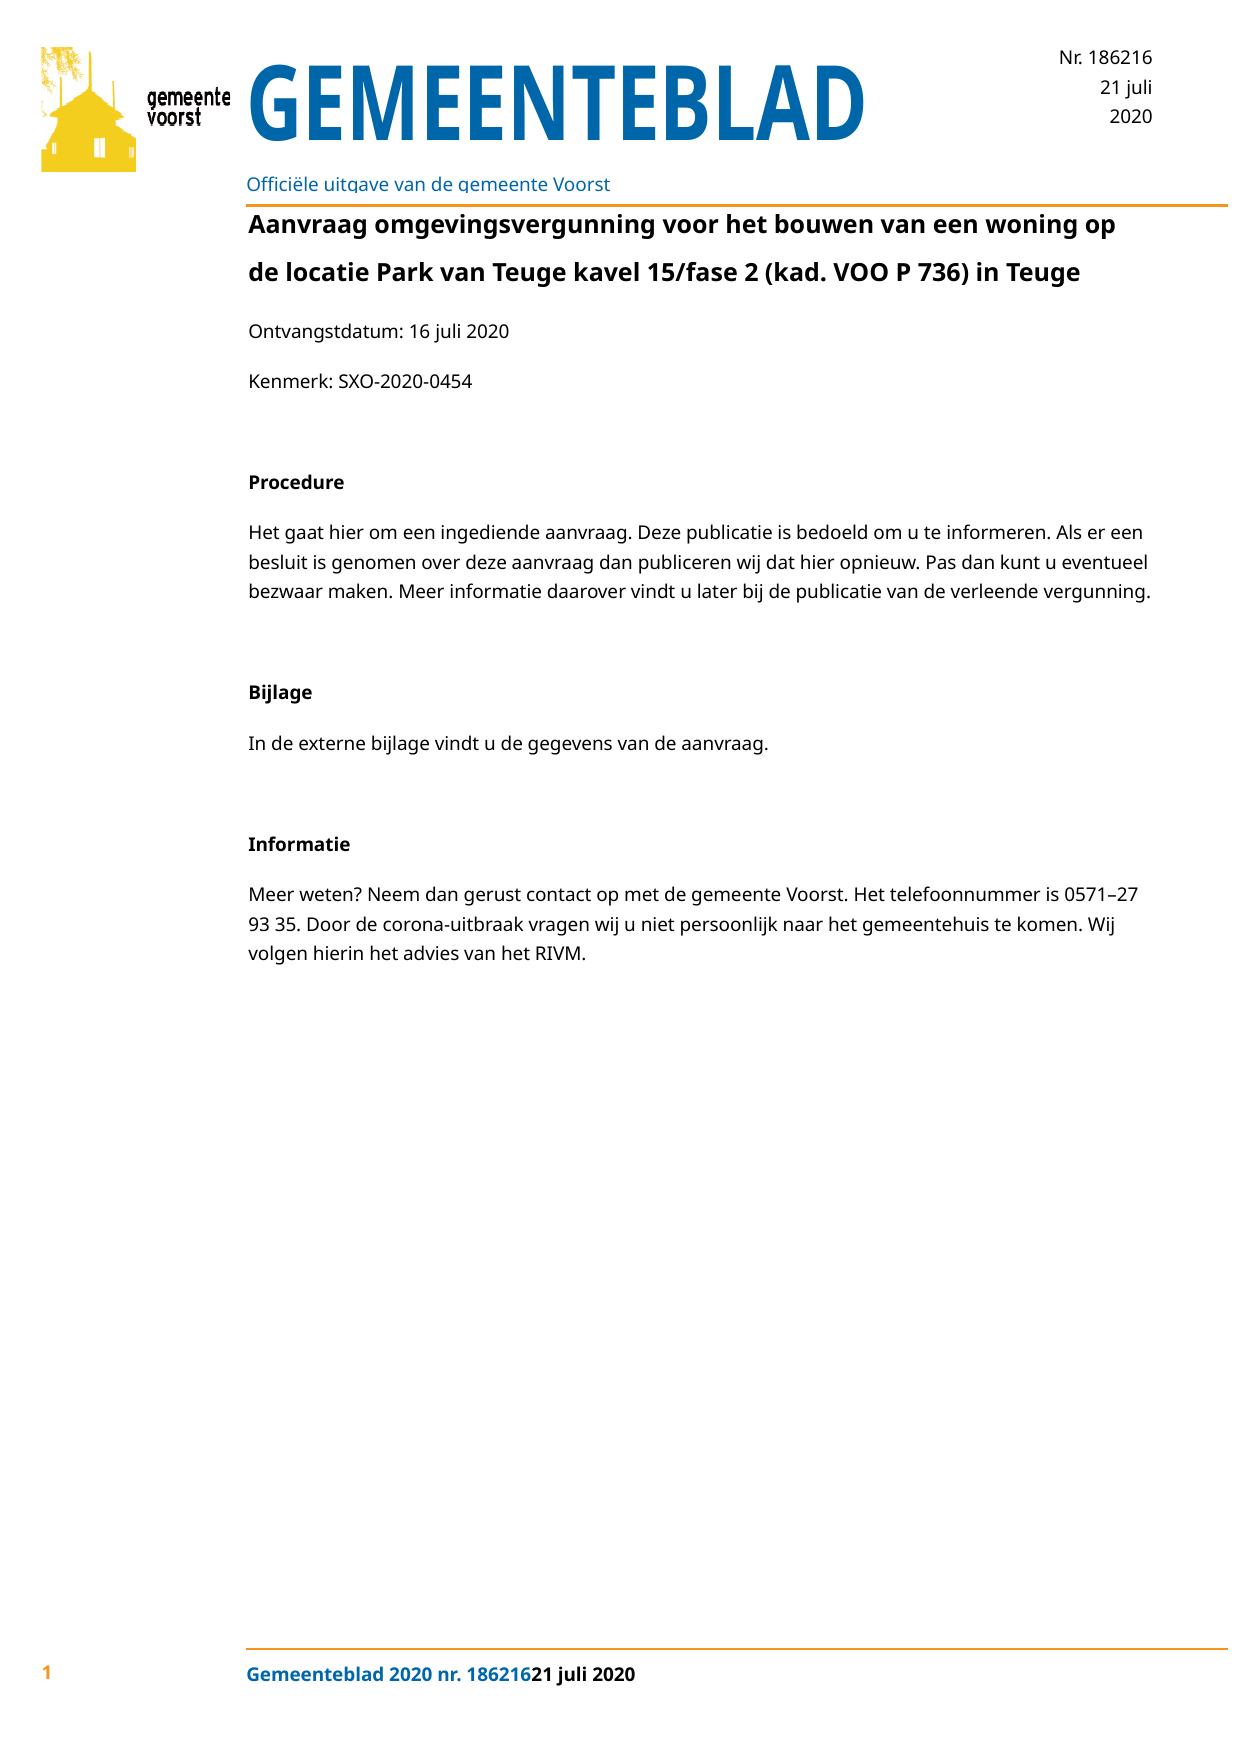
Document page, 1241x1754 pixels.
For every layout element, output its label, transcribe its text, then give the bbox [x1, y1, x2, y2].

text Ontvangstdatum: 16 juli 2020 [248, 318, 1152, 344]
text Meer weten? Neem dan gerust contact op met de gemeente Voorst. Het telefoonnummer is 0571–27 93 35. Door de corona-uitbraak vragen wij u niet persoonlijk naar het gemeentehuis te komen. Wij volgen hierin het advies van het RIVM. [248, 881, 1152, 966]
text Kenmerk: SXO-2020-0454 [248, 368, 1152, 394]
text Procedure [248, 469, 1152, 495]
text Aanvraag omgevingsvergunning voor het bouwen van een woning op de locatie Park van Teuge kavel 15/fase 2 (kad. VOO P 736) in Teuge [248, 207, 1152, 288]
text Bijlage [248, 679, 1152, 705]
text Het gaat hier om een ingediende aanvraag. Deze publicatie is bedoeld om u te informeren. Als er een besluit is genomen over deze aanvraag dan publiceren wij dat hier opnieuw. Pas dan kunt u eventueel bezwaar maken. Meer informatie daarover vindt u later bij de publicatie van de verleende vergunning. [248, 519, 1152, 604]
text In de externe bijlage vindt u de gegevens van de aanvraag. [248, 730, 1152, 756]
picture [41, 47, 231, 172]
text Informatie [248, 831, 1152, 857]
